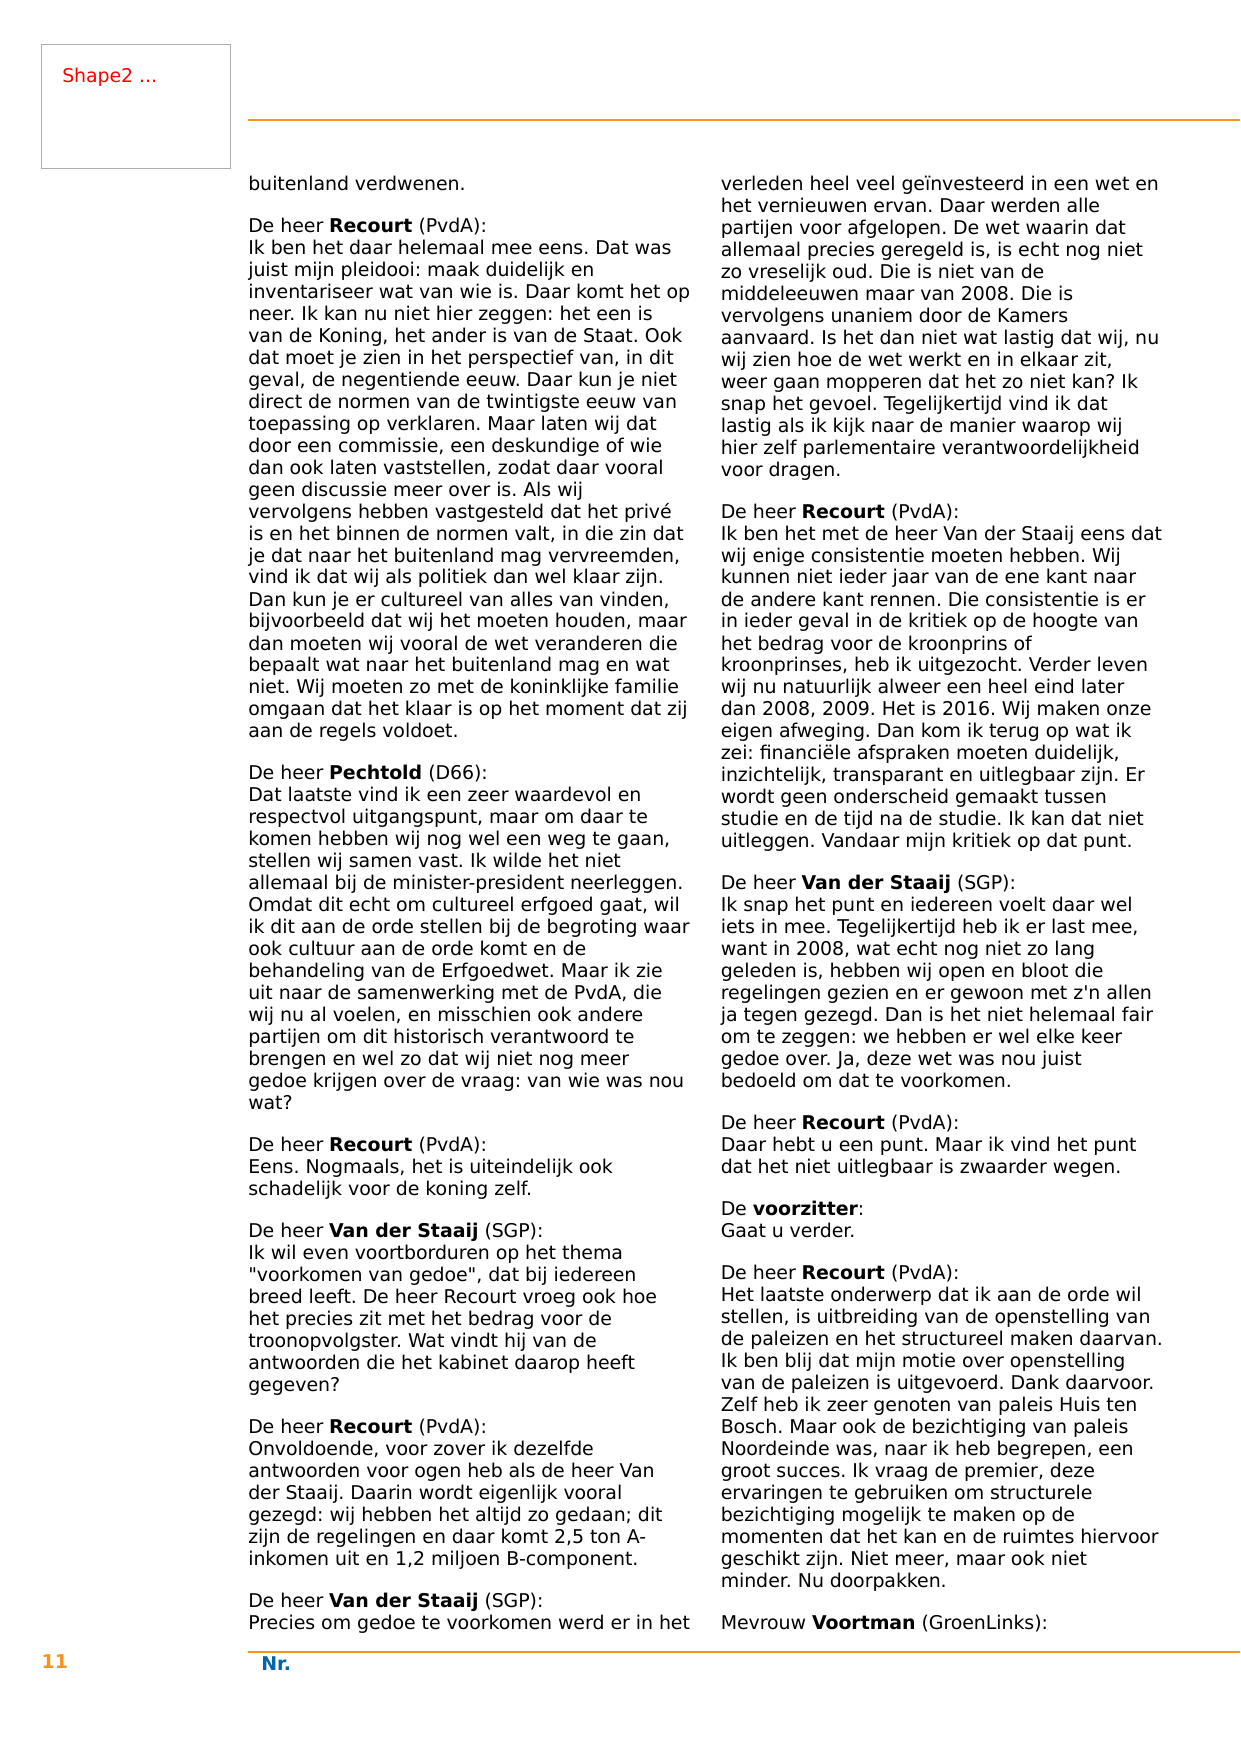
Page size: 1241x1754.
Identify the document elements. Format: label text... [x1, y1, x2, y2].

text De heer Pechtold (D66): [248, 762, 691, 784]
text Ik wil even voortborduren op het thema "voorkomen van gedoe", dat bij iedereen breed leeft. De heer Recourt vroeg ook hoe het precies zit met het bedrag voor de troonopvolgster. Wat vindt hij van de antwoorden die het kabinet daarop heeft gegeven? [248, 1242, 691, 1396]
text verleden heel veel geïnvesteerd in een wet en het vernieuwen ervan. Daar werden alle partijen voor afgelopen. De wet waarin dat allemaal precies geregeld is, is echt nog niet zo vreselijk oud. Die is niet van de middeleeuwen maar van 2008. Die is vervolgens unaniem door de Kamers aanvaard. Is het dan niet wat lastig dat wij, nu wij zien hoe de wet werkt en in elkaar zit, weer gaan mopperen dat het zo niet kan? Ik snap het gevoel. Tegelijkertijd vind ik dat lastig als ik kijk naar de manier waarop wij hier zelf parlementaire verantwoordelijkheid voor dragen. [721, 173, 1163, 481]
text De heer Recourt (PvdA): [248, 215, 691, 237]
text De heer Recourt (PvdA): [721, 1112, 1163, 1134]
text buitenland verdwenen. [248, 173, 691, 195]
text De heer Recourt (PvdA): [721, 501, 1163, 522]
text Eens. Nogmaals, het is uiteindelijk ook schadelijk voor de koning zelf. [248, 1156, 691, 1200]
text Onvoldoende, voor zover ik dezelfde antwoorden voor ogen heb als de heer Van der Staaij. Daarin wordt eigenlijk vooral gezegd: wij hebben het altijd zo gedaan; dit zijn de regelingen en daar komt 2,5 ton A-inkomen uit en 1,2 miljoen B-component. [248, 1438, 691, 1569]
text De voorzitter: [721, 1198, 1163, 1220]
text Ik ben het daar helemaal mee eens. Dat was juist mijn pleidooi: maak duidelijk en inventariseer wat van wie is. Daar komt het op neer. Ik kan nu niet hier zeggen: het een is van de Koning, het ander is van de Staat. Ook dat moet je zien in het perspectief van, in dit geval, de negentiende eeuw. Daar kun je niet direct de normen van de twintigste eeuw van toepassing op verklaren. Maar laten wij dat door een commissie, een deskundige of wie dan ook laten vaststellen, zodat daar vooral geen discussie meer over is. Als wij vervolgens hebben vastgesteld dat het privé is en het binnen de normen valt, in die zin dat je dat naar het buitenland mag vervreemden, vind ik dat wij als politiek dan wel klaar zijn. Dan kun je er cultureel van alles van vinden, bijvoorbeeld dat wij het moeten houden, maar dan moeten wij vooral de wet veranderen die bepaalt wat naar het buitenland mag en wat niet. Wij moeten zo met de koninklijke familie omgaan dat het klaar is op het moment dat zij aan de regels voldoet. [248, 237, 691, 742]
text Gaat u verder. [721, 1220, 1163, 1242]
text Ik ben het met de heer Van der Staaij eens dat wij enige consistentie moeten hebben. Wij kunnen niet ieder jaar van de ene kant naar de andere kant rennen. Die consistentie is er in ieder geval in de kritiek op de hoogte van het bedrag voor de kroonprins of kroonprinses, heb ik uitgezocht. Verder leven wij nu natuurlijk alweer een heel eind later dan 2008, 2009. Het is 2016. Wij maken onze eigen afweging. Dan kom ik terug op wat ik zei: financiële afspraken moeten duidelijk, inzichtelijk, transparant en uitlegbaar zijn. Er wordt geen onderscheid gemaakt tussen studie en de tijd na de studie. Ik kan dat niet uitleggen. Vandaar mijn kritiek op dat punt. [721, 522, 1163, 852]
text De heer Van der Staaij (SGP): [248, 1220, 691, 1242]
text Ik snap het punt en iedereen voelt daar wel iets in mee. Tegelijkertijd heb ik er last mee, want in 2008, wat echt nog niet zo lang geleden is, hebben wij open en bloot die regelingen gezien en er gewoon met z'n allen ja tegen gezegd. Dan is het niet helemaal fair om te zeggen: we hebben er wel elke keer gedoe over. Ja, deze wet was nou juist bedoeld om dat te voorkomen. [721, 894, 1163, 1092]
text De heer Van der Staaij (SGP): [248, 1589, 691, 1612]
text De heer Recourt (PvdA): [248, 1416, 691, 1438]
text De heer Van der Staaij (SGP): [721, 872, 1163, 894]
text De heer Recourt (PvdA): [248, 1134, 691, 1156]
text Het laatste onderwerp dat ik aan de orde wil stellen, is uitbreiding van de openstelling van de paleizen en het structureel maken daarvan. Ik ben blij dat mijn motie over openstelling van de paleizen is uitgevoerd. Dank daarvoor. Zelf heb ik zeer genoten van paleis Huis ten Bosch. Maar ook de bezichtiging van paleis Noordeinde was, naar ik heb begrepen, een groot succes. Ik vraag de premier, deze ervaringen te gebruiken om structurele bezichtiging mogelijk te maken op de momenten dat het kan en de ruimtes hiervoor geschikt zijn. Niet meer, maar ook niet minder. Nu doorpakken. [721, 1284, 1163, 1592]
text Daar hebt u een punt. Maar ik vind het punt dat het niet uitlegbaar is zwaarder wegen. [721, 1134, 1163, 1178]
text Precies om gedoe te voorkomen werd er in het [248, 1612, 691, 1633]
text Dat laatste vind ik een zeer waardevol en respectvol uitgangspunt, maar om daar te komen hebben wij nog wel een weg te gaan, stellen wij samen vast. Ik wilde het niet allemaal bij de minister-president neerleggen. Omdat dit echt om cultureel erfgoed gaat, wil ik dit aan de orde stellen bij de begroting waar ook cultuur aan de orde komt en de behandeling van de Erfgoedwet. Maar ik zie uit naar de samenwerking met de PvdA, die wij nu al voelen, en misschien ook andere partijen om dit historisch verantwoord te brengen en wel zo dat wij niet nog meer gedoe krijgen over de vraag: van wie was nou wat? [248, 784, 691, 1114]
text De heer Recourt (PvdA): [721, 1262, 1163, 1284]
text Mevrouw Voortman (GroenLinks): [721, 1612, 1163, 1633]
